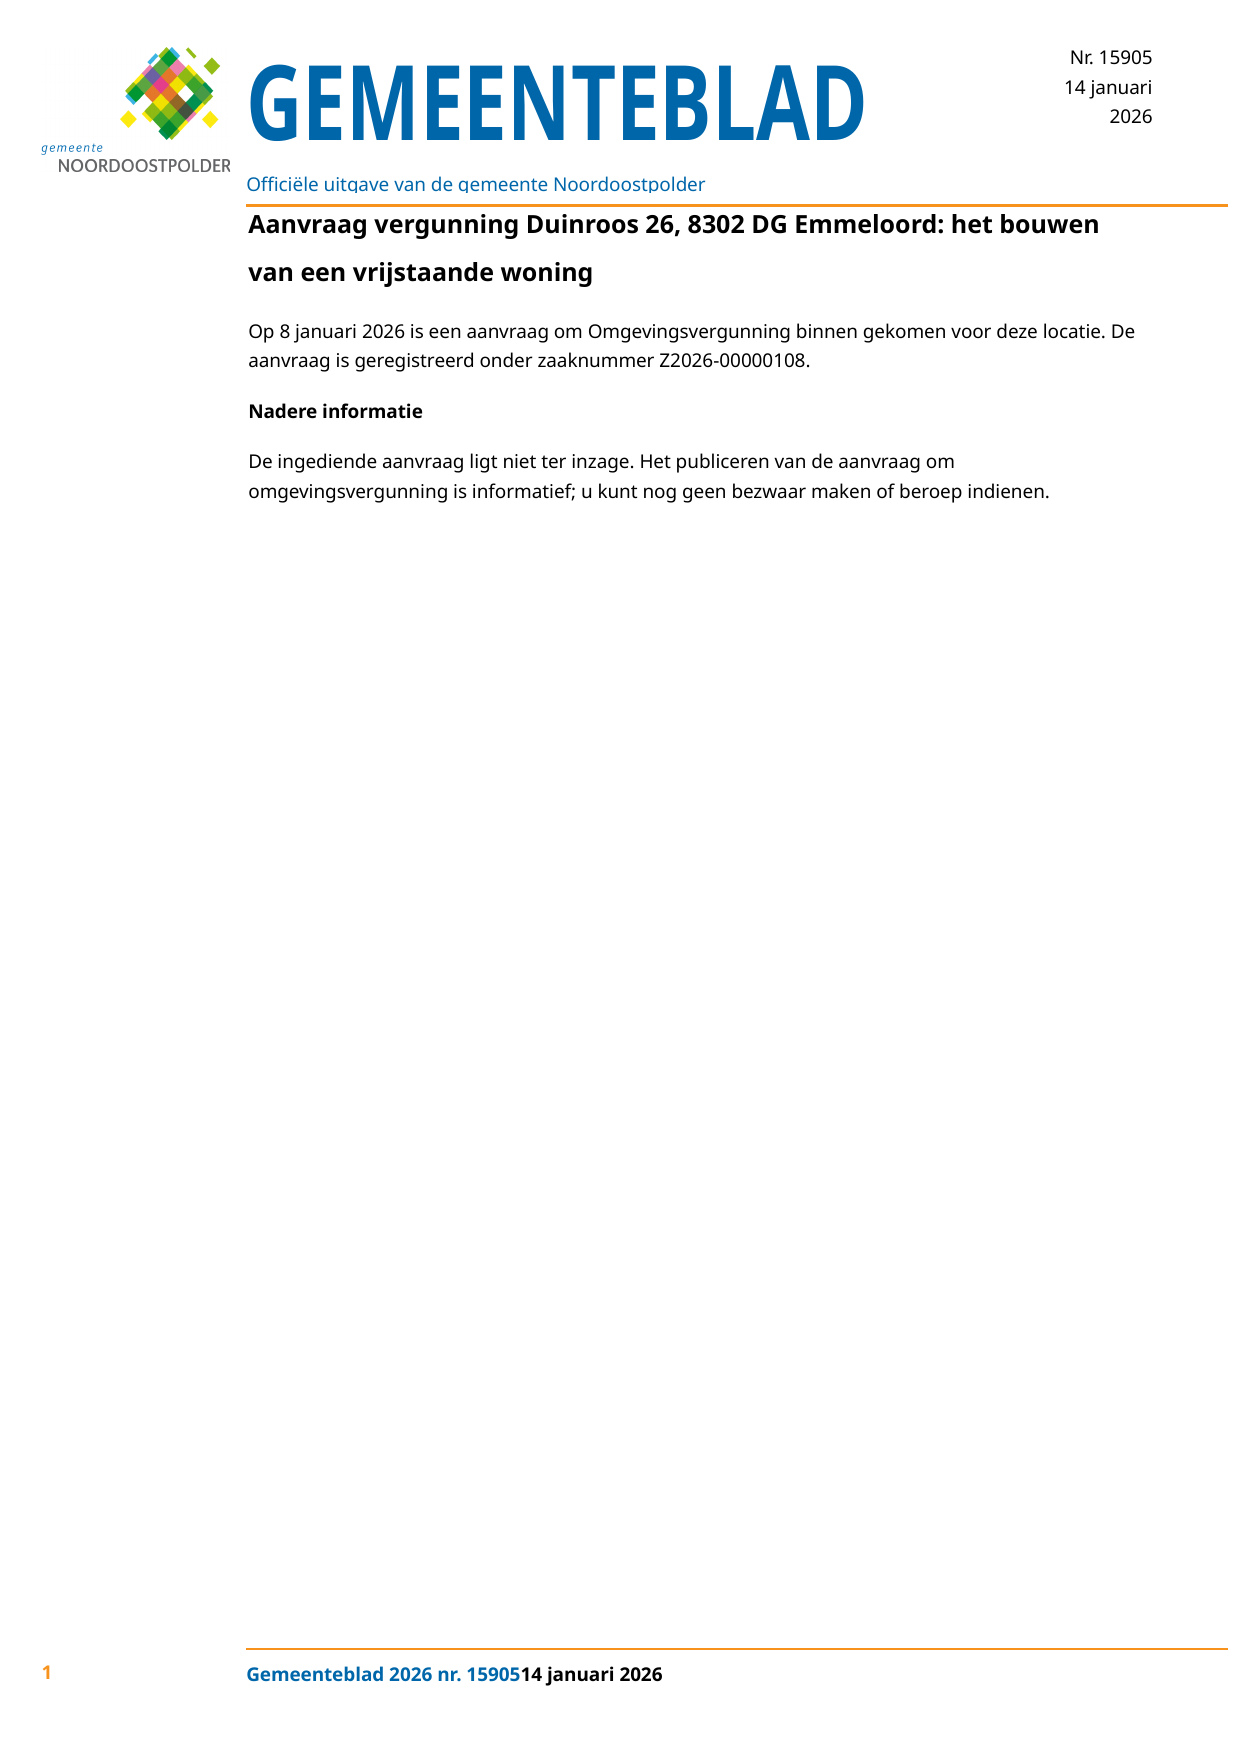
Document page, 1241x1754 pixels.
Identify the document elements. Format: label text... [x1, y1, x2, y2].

text Op 8 januari 2026 is een aanvraag om Omgevingsvergunning binnen gekomen voor deze locatie. De aanvraag is geregistreerd onder zaaknummer Z2026-00000108. [248, 318, 1152, 373]
text De ingediende aanvraag ligt niet ter inzage. Het publiceren van de aanvraag om omgevingsvergunning is informatief; u kunt nog geen bezwaar maken of beroep indienen. [248, 448, 1152, 504]
picture [41, 47, 231, 172]
text Aanvraag vergunning Duinroos 26, 8302 DG Emmeloord: het bouwen van een vrijstaande woning [248, 207, 1152, 288]
text Nadere informatie [248, 398, 1152, 424]
